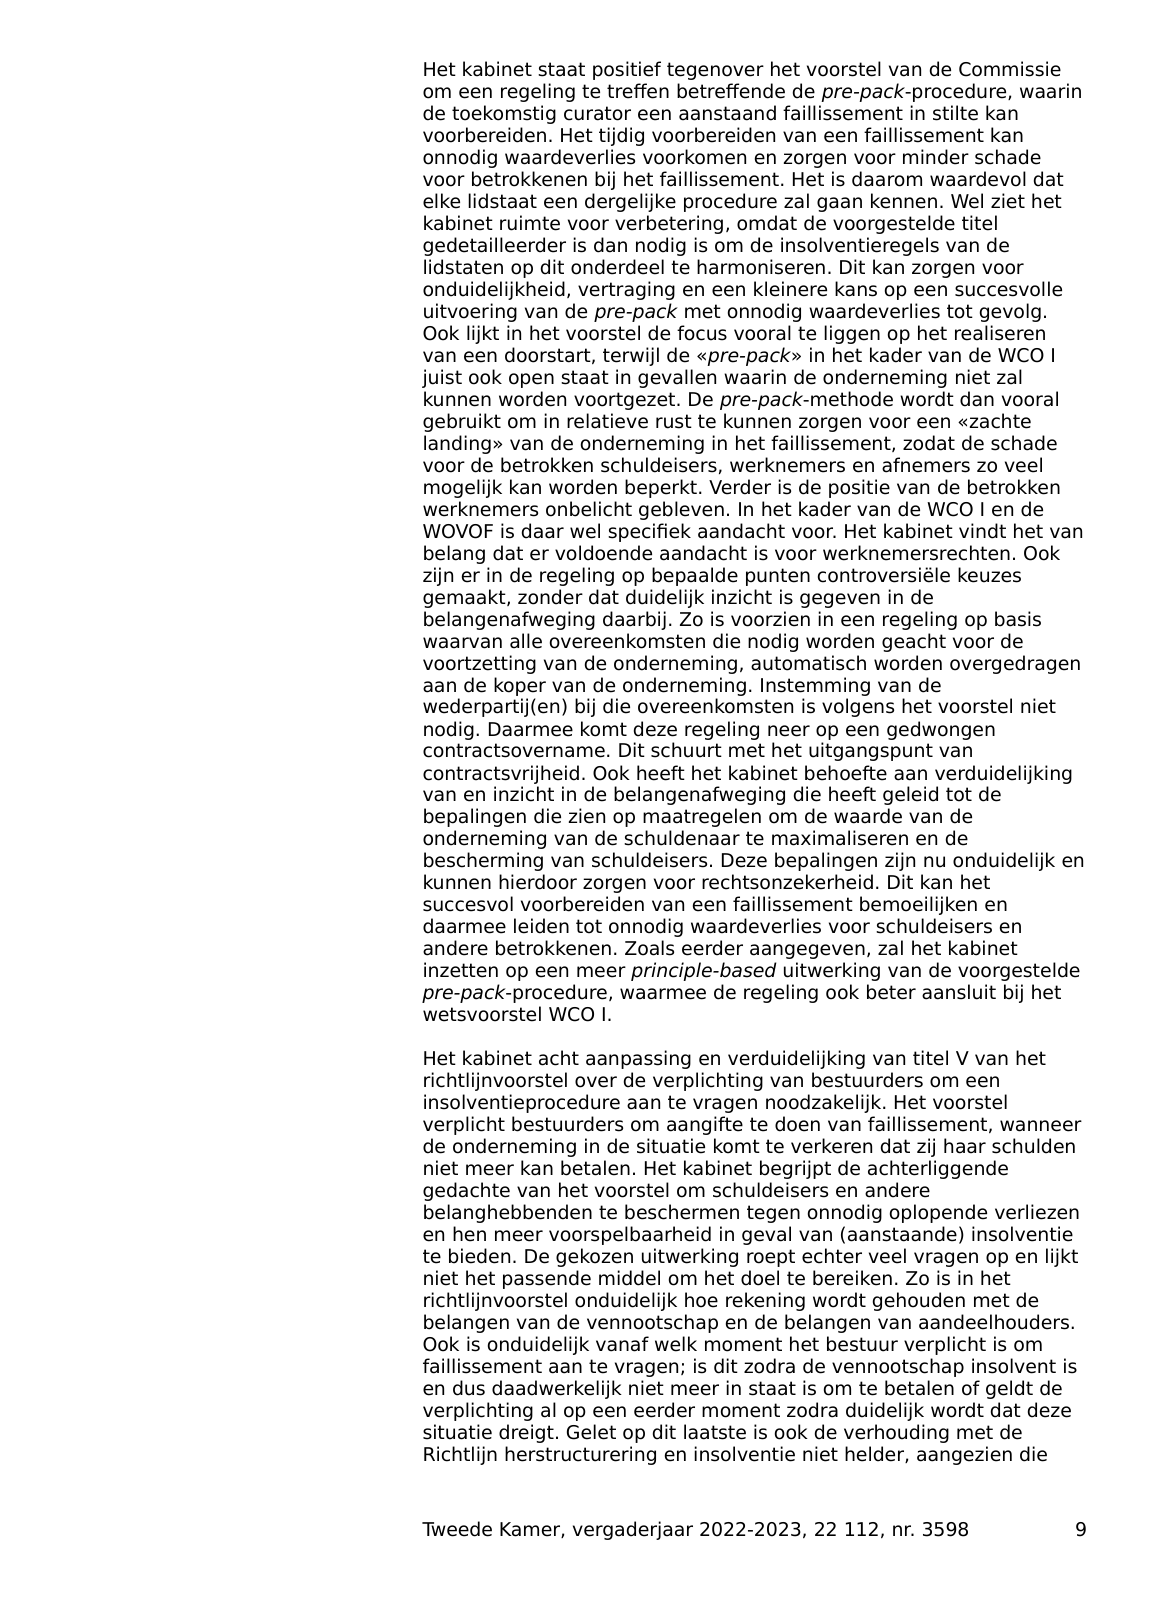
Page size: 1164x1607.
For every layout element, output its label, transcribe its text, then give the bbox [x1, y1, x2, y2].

text Het kabinet staat positief tegenover het voorstel van de Commissie om een regeling te treffen betreffende de pre-pack-procedure, waarin de toekomstig curator een aanstaand faillissement in stilte kan voorbereiden. Het tijdig voorbereiden van een faillissement kan onnodig waardeverlies voorkomen en zorgen voor minder schade voor betrokkenen bij het faillissement. Het is daarom waardevol dat elke lidstaat een dergelijke procedure zal gaan kennen. Wel ziet het kabinet ruimte voor verbetering, omdat de voorgestelde titel gedetailleerder is dan nodig is om de insolventieregels van de lidstaten op dit onderdeel te harmoniseren. Dit kan zorgen voor onduidelijkheid, vertraging en een kleinere kans op een succesvolle uitvoering van de pre-pack met onnodig waardeverlies tot gevolg. Ook lijkt in het voorstel de focus vooral te liggen op het realiseren van een doorstart, terwijl de «pre-pack» in het kader van de WCO I juist ook open staat in gevallen waarin de onderneming niet zal kunnen worden voortgezet. De pre-pack-methode wordt dan vooral gebruikt om in relatieve rust te kunnen zorgen voor een «zachte landing» van de onderneming in het faillissement, zodat de schade voor de betrokken schuldeisers, werknemers en afnemers zo veel mogelijk kan worden beperkt. Verder is de positie van de betrokken werknemers onbelicht gebleven. In het kader van de WCO I en de WOVOF is daar wel specifiek aandacht voor. Het kabinet vindt het van belang dat er voldoende aandacht is voor werknemersrechten. Ook zijn er in de regeling op bepaalde punten controversiële keuzes gemaakt, zonder dat duidelijk inzicht is gegeven in de belangenafweging daarbij. Zo is voorzien in een regeling op basis waarvan alle overeenkomsten die nodig worden geacht voor de voortzetting van de onderneming, automatisch worden overgedragen aan de koper van de onderneming. Instemming van de wederpartij(en) bij die overeenkomsten is volgens het voorstel niet nodig. Daarmee komt deze regeling neer op een gedwongen contractsovername. Dit schuurt met het uitgangspunt van contractsvrijheid. Ook heeft het kabinet behoefte aan verduidelijking van en inzicht in de belangenafweging die heeft geleid tot de bepalingen die zien op maatregelen om de waarde van de onderneming van de schuldenaar te maximaliseren en de bescherming van schuldeisers. Deze bepalingen zijn nu onduidelijk en kunnen hierdoor zorgen voor rechtsonzekerheid. Dit kan het succesvol voorbereiden van een faillissement bemoeilijken en daarmee leiden tot onnodig waardeverlies voor schuldeisers en andere betrokkenen. Zoals eerder aangegeven, zal het kabinet inzetten op een meer principle-based uitwerking van de voorgestelde pre-pack-procedure, waarmee de regeling ook beter aansluit bij het wetsvoorstel WCO I. [422, 59, 1087, 1026]
text Het kabinet acht aanpassing en verduidelijking van titel V van het richtlijnvoorstel over de verplichting van bestuurders om een insolventieprocedure aan te vragen noodzakelijk. Het voorstel verplicht bestuurders om aangifte te doen van faillissement, wanneer de onderneming in de situatie komt te verkeren dat zij haar schulden niet meer kan betalen. Het kabinet begrijpt de achterliggende gedachte van het voorstel om schuldeisers en andere belanghebbenden te beschermen tegen onnodig oplopende verliezen en hen meer voorspelbaarheid in geval van (aanstaande) insolventie te bieden. De gekozen uitwerking roept echter veel vragen op en lijkt niet het passende middel om het doel te bereiken. Zo is in het richtlijnvoorstel onduidelijk hoe rekening wordt gehouden met de belangen van de vennootschap en de belangen van aandeelhouders. Ook is onduidelijk vanaf welk moment het bestuur verplicht is om faillissement aan te vragen; is dit zodra de vennootschap insolvent is en dus daadwerkelijk niet meer in staat is om te betalen of geldt de verplichting al op een eerder moment zodra duidelijk wordt dat deze situatie dreigt. Gelet op dit laatste is ook de verhouding met de Richtlijn herstructurering en insolventie niet helder, aangezien die [422, 1048, 1087, 1466]
